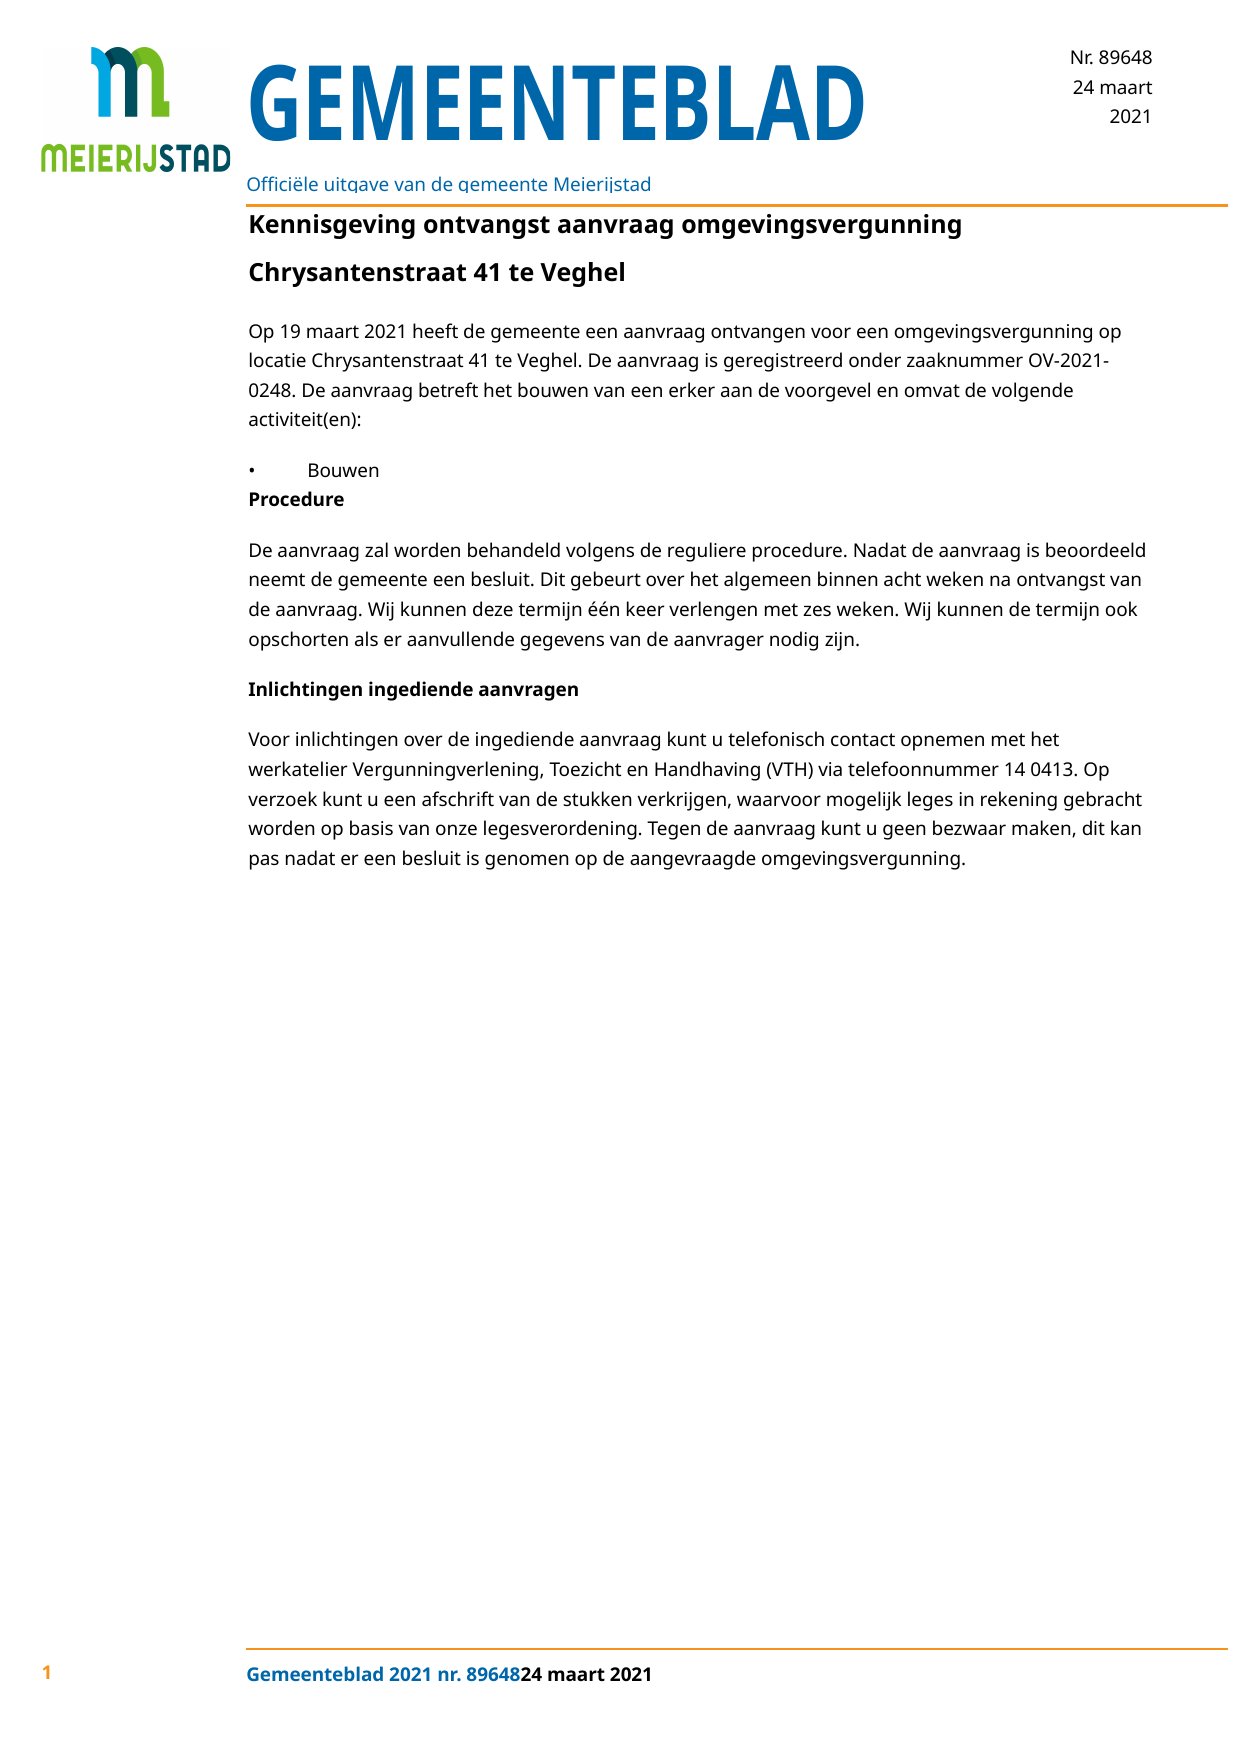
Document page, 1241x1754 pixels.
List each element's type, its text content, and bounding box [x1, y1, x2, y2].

text De aanvraag zal worden behandeld volgens de reguliere procedure. Nadat de aanvraag is beoordeeld neemt de gemeente een besluit. Dit gebeurt over het algemeen binnen acht weken na ontvangst van de aanvraag. Wij kunnen deze termijn één keer verlengen met zes weken. Wij kunnen de termijn ook opschorten als er aanvullende gegevens van de aanvrager nodig zijn. [248, 537, 1152, 652]
picture [41, 47, 231, 172]
list Bouwen [248, 457, 1152, 483]
text Inlichtingen ingediende aanvragen [248, 676, 1152, 702]
text Procedure [248, 487, 1152, 512]
text Op 19 maart 2021 heeft de gemeente een aanvraag ontvangen voor een omgevingsvergunning op locatie Chrysantenstraat 41 te Veghel. De aanvraag is geregistreerd onder zaaknummer OV-2021-0248. De aanvraag betreft het bouwen van een erker aan de voorgevel en omvat de volgende activiteit(en): [248, 318, 1152, 432]
text Kennisgeving ontvangst aanvraag omgevingsvergunning Chrysantenstraat 41 te Veghel [248, 207, 1152, 288]
text Voor inlichtingen over de ingediende aanvraag kunt u telefonisch contact opnemen met het werkatelier Vergunningverlening, Toezicht en Handhaving (VTH) via telefoonnummer 14 0413. Op verzoek kunt u een afschrift van de stukken verkrijgen, waarvoor mogelijk leges in rekening gebracht worden op basis van onze legesverordening. Tegen de aanvraag kunt u geen bezwaar maken, dit kan pas nadat er een besluit is genomen op de aangevraagde omgevingsvergunning. [248, 727, 1152, 871]
